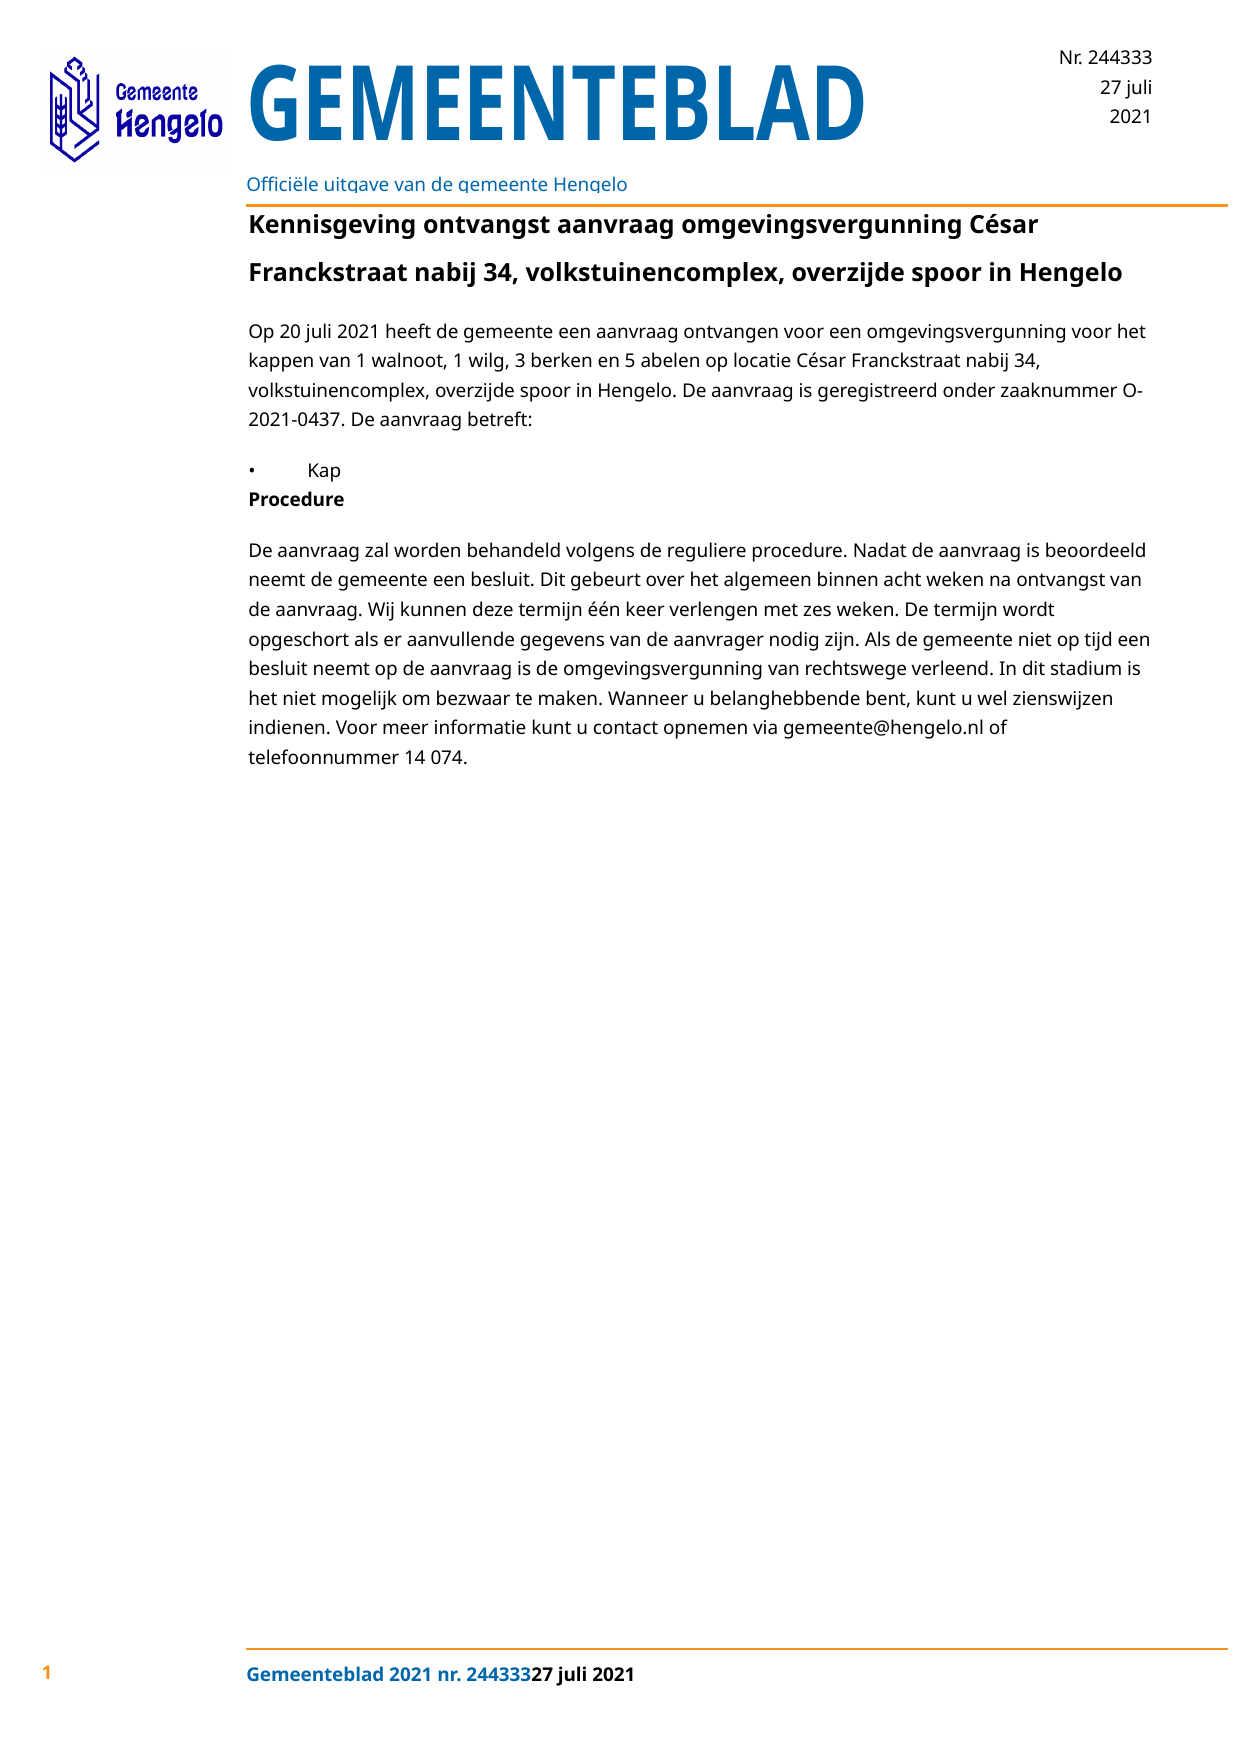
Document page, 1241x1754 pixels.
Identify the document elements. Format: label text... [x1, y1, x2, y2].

text De aanvraag zal worden behandeld volgens de reguliere procedure. Nadat de aanvraag is beoordeeld neemt de gemeente een besluit. Dit gebeurt over het algemeen binnen acht weken na ontvangst van de aanvraag. Wij kunnen deze termijn één keer verlengen met zes weken. De termijn wordt opgeschort als er aanvullende gegevens van de aanvrager nodig zijn. Als de gemeente niet op tijd een besluit neemt op de aanvraag is de omgevingsvergunning van rechtswege verleend. In dit stadium is het niet mogelijk om bezwaar te maken. Wanneer u belanghebbende bent, kunt u wel zienswijzen indienen. Voor meer informatie kunt u contact opnemen via gemeente@hengelo.nl of telefoonnummer 14 074. [248, 537, 1152, 770]
picture [41, 47, 231, 172]
text Procedure [248, 487, 1152, 512]
list Kap [248, 457, 1152, 483]
text Op 20 juli 2021 heeft de gemeente een aanvraag ontvangen voor een omgevingsvergunning voor het kappen van 1 walnoot, 1 wilg, 3 berken en 5 abelen op locatie César Franckstraat nabij 34, volkstuinencomplex, overzijde spoor in Hengelo. De aanvraag is geregistreerd onder zaaknummer O-2021-0437. De aanvraag betreft: [248, 318, 1152, 432]
text Kennisgeving ontvangst aanvraag omgevingsvergunning César Franckstraat nabij 34, volkstuinencomplex, overzijde spoor in Hengelo [248, 207, 1152, 288]
